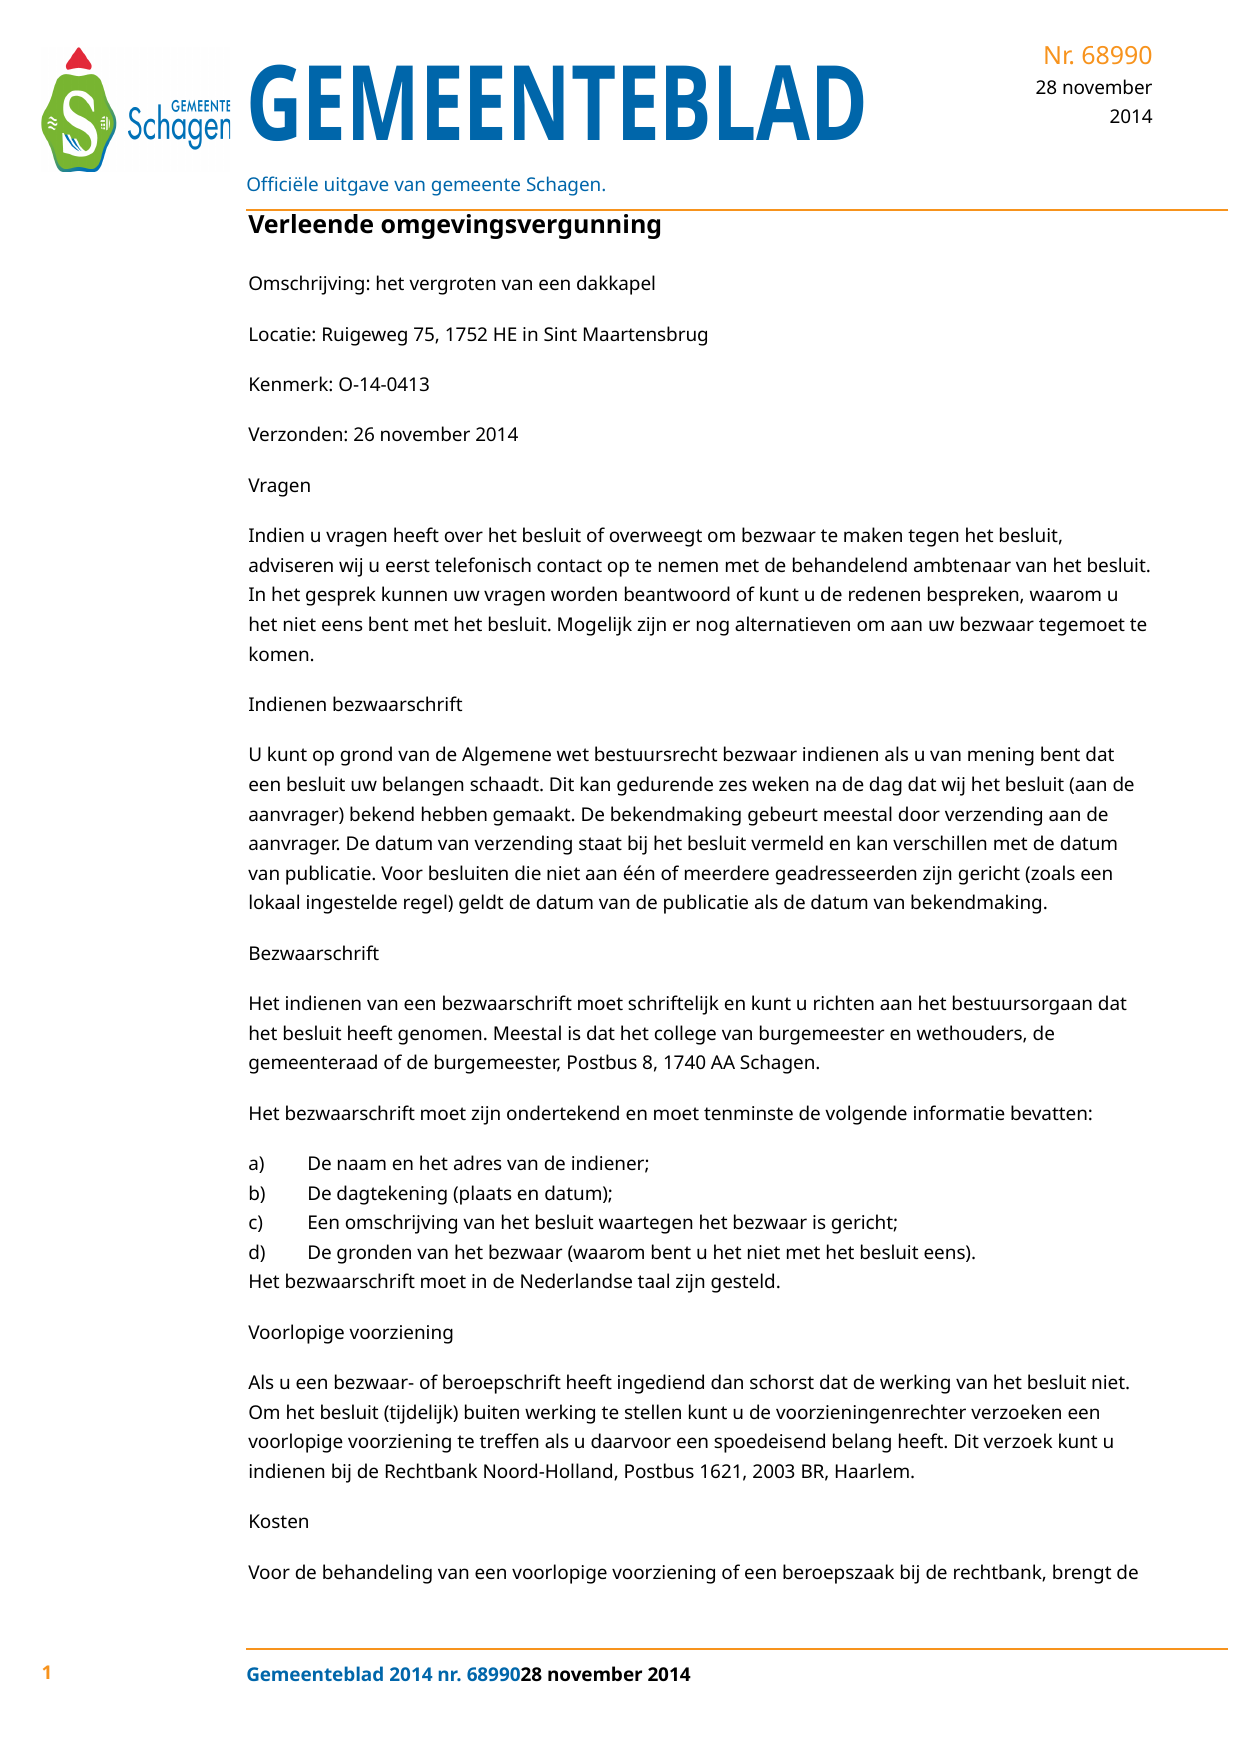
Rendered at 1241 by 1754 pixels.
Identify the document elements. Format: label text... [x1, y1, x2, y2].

text Locatie: Ruigeweg 75, 1752 HE in Sint Maartensbrug [248, 321, 1152, 346]
text Voorlopige voorziening [248, 1319, 1152, 1345]
text Indienen bezwaarschrift [248, 691, 1152, 717]
text Kenmerk: O-14-0413 [248, 371, 1152, 397]
text Het bezwaarschrift moet zijn ondertekend en moet tenminste de volgende informatie bevatten: [248, 1100, 1152, 1126]
text Omschrijving: het vergroten van een dakkapel [248, 270, 1152, 296]
list De gronden van het bezwaar (waarom bent u het niet met het besluit eens). [248, 1239, 1152, 1265]
text U kunt op grond van de Algemene wet bestuursrecht bezwaar indienen als u van mening bent dat een besluit uw belangen schaadt. Dit kan gedurende zes weken na de dag dat wij het besluit (aan de aanvrager) bekend hebben gemaakt. De bekendmaking gebeurt meestal door verzending aan de aanvrager. De datum van verzending staat bij het besluit vermeld en kan verschillen met de datum van publicatie. Voor besluiten die niet aan één of meerdere geadresseerden zijn gericht (zoals een lokaal ingestelde regel) geldt de datum van de publicatie als de datum van bekendmaking. [248, 742, 1152, 915]
text Indien u vragen heeft over het besluit of overweegt om bezwaar te maken tegen het besluit, adviseren wij u eerst telefonisch contact op te nemen met de behandelend ambtenaar van het besluit. In het gesprek kunnen uw vragen worden beantwoord of kunt u de redenen bespreken, waarom u het niet eens bent met het besluit. Mogelijk zijn er nog alternatieven om aan uw bezwaar tegemoet te komen. [248, 522, 1152, 666]
text Verleende omgevingsvergunning [248, 211, 1152, 241]
text Het bezwaarschrift moet in de Nederlandse taal zijn gesteld. [248, 1269, 1152, 1294]
list Een omschrijving van het besluit waartegen het bezwaar is gericht; [248, 1209, 1152, 1235]
text Vragen [248, 472, 1152, 498]
list De naam en het adres van de indiener; [248, 1150, 1152, 1176]
picture [41, 47, 231, 172]
text Als u een bezwaar- of beroepschrift heeft ingediend dan schorst dat de werking van het besluit niet. Om het besluit (tijdelijk) buiten werking te stellen kunt u de voorzieningenrechter verzoeken een voorlopige voorziening te treffen als u daarvoor een spoedeisend belang heeft. Dit verzoek kunt u indienen bij de Rechtbank Noord-Holland, Postbus 1621, 2003 BR, Haarlem. [248, 1369, 1152, 1484]
text Bezwaarschrift [248, 940, 1152, 966]
text Verzonden: 26 november 2014 [248, 422, 1152, 447]
text Het indienen van een bezwaarschrift moet schriftelijk en kunt u richten aan het bestuursorgaan dat het besluit heeft genomen. Meestal is dat het college van burgemeester en wethouders, de gemeenteraad of de burgemeester, Postbus 8, 1740 AA Schagen. [248, 990, 1152, 1075]
text Kosten [248, 1509, 1152, 1534]
list De dagtekening (plaats en datum); [248, 1180, 1152, 1206]
text Voor de behandeling van een voorlopige voorziening of een beroepszaak bij de rechtbank, brengt de [248, 1559, 1152, 1585]
